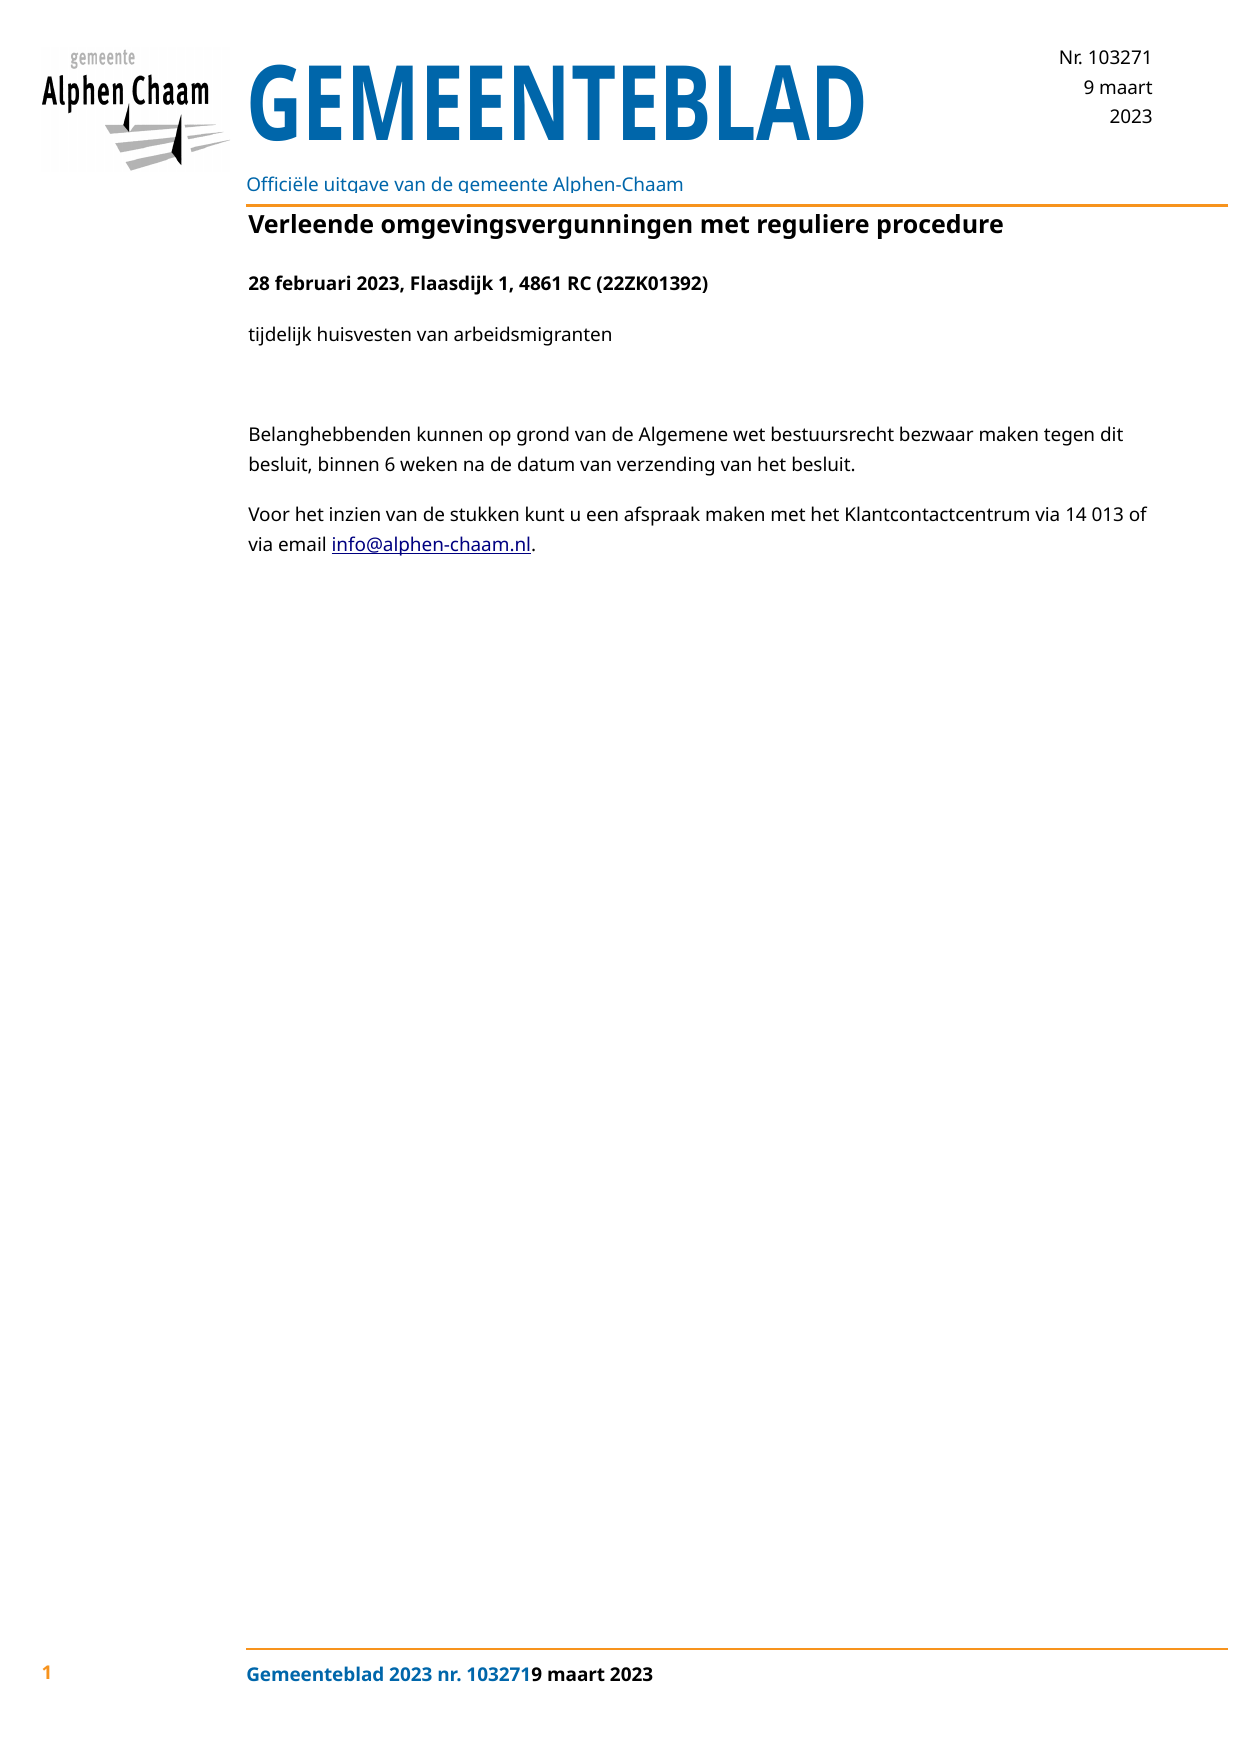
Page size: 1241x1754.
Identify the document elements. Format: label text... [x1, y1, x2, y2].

text 28 februari 2023, Flaasdijk 1, 4861 RC (22ZK01392) [248, 270, 1152, 296]
text Belanghebbenden kunnen op grond van de Algemene wet bestuursrecht bezwaar maken tegen dit besluit, binnen 6 weken na de datum van verzending van het besluit. [248, 422, 1152, 477]
text tijdelijk huisvesten van arbeidsmigranten [248, 321, 1152, 346]
picture [41, 47, 231, 172]
text Voor het inzien van de stukken kunt u een afspraak maken met het Klantcontactcentrum via 14 013 of via email info@alphen-chaam.nl. [248, 502, 1152, 557]
text Verleende omgevingsvergunningen met reguliere procedure [248, 207, 1152, 241]
